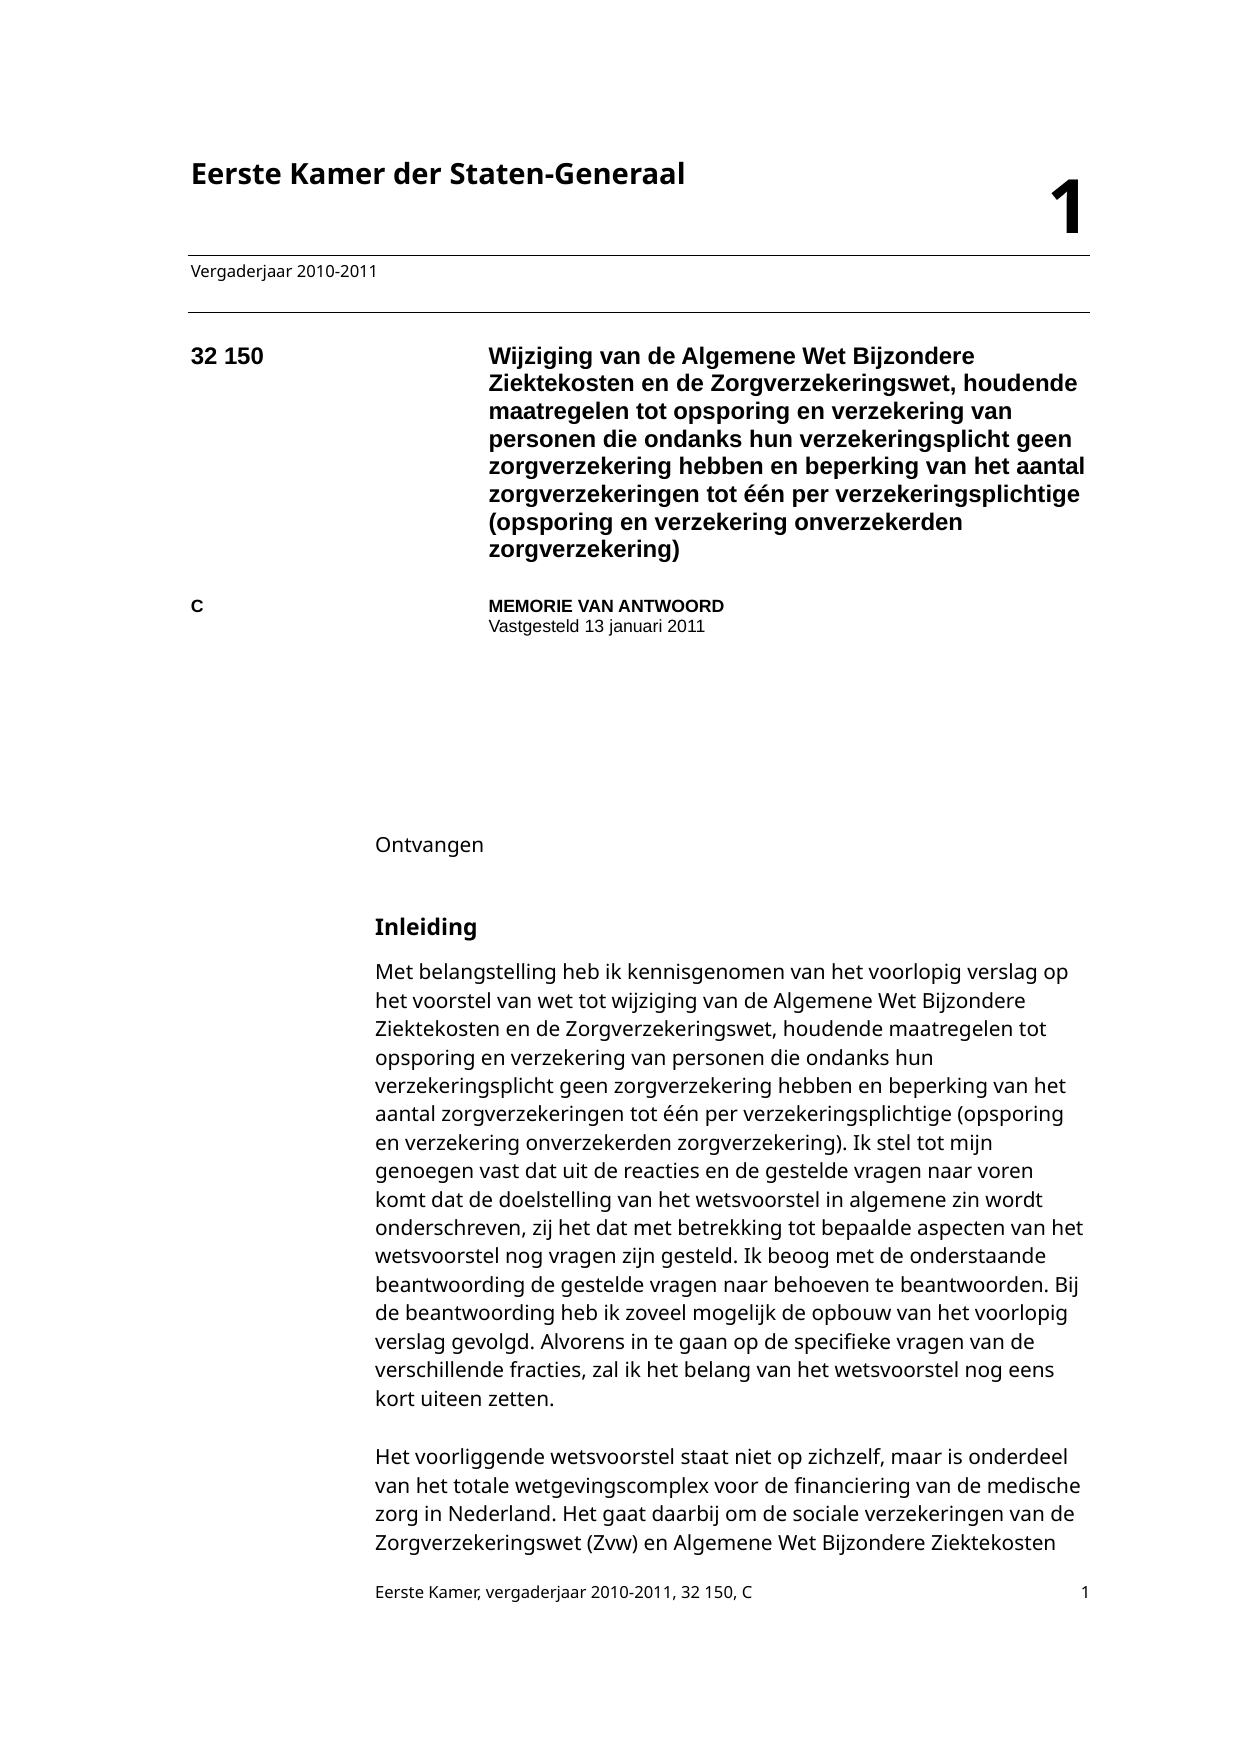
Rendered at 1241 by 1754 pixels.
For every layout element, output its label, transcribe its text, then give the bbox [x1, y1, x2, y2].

table_header Eerste Kamer der Staten-Generaal [188, 150, 909, 255]
table_cell [485, 256, 1090, 312]
table_header 1 [910, 150, 1090, 255]
table_cell C [188, 593, 485, 712]
table_cell Vergaderjaar 2010-2011 [188, 256, 485, 312]
text Ontvangen [375, 830, 1090, 858]
table_cell MEMORIE VAN ANTWOORD Vastgesteld 13 januari 2011 [485, 593, 1090, 712]
subtitle Inleiding [375, 911, 1090, 942]
table_cell 32 150 [188, 339, 485, 593]
table_cell [485, 313, 1090, 339]
table_cell Wijziging van de Algemene Wet Bijzondere Ziektekosten en de Zorgverzekeringswet, houdende maatregelen tot opsporing en verzekering van personen die ondanks hun verzekeringsplicht geen zorgverzekering hebben en beperking van het aantal zorgverzekeringen tot één per verzekeringsplichtige (opsporing en verzekering onverzekerden zorgverzekering) [485, 339, 1090, 593]
table_cell [188, 313, 485, 339]
text Het voorliggende wetsvoorstel staat niet op zichzelf, maar is onderdeel van het totale wetgevingscomplex voor de financiering van de medische zorg in Nederland. Het gaat daarbij om de sociale verzekeringen van de Zorgverzekeringswet (Zvw) en Algemene Wet Bijzondere Ziektekosten [375, 1442, 1090, 1556]
text Met belangstelling heb ik kennisgenomen van het voorlopig verslag op het voorstel van wet tot wijziging van de Algemene Wet Bijzondere Ziektekosten en de Zorgverzekeringswet, houdende maatregelen tot opsporing en verzekering van personen die ondanks hun verzekeringsplicht geen zorgverzekering hebben en beperking van het aantal zorgverzekeringen tot één per verzekeringsplichtige (opsporing en verzekering onverzekerden zorgverzekering). Ik stel tot mijn genoegen vast dat uit de reacties en de gestelde vragen naar voren komt dat de doelstelling van het wetsvoorstel in algemene zin wordt onderschreven, zij het dat met betrekking tot bepaalde aspecten van het wetsvoorstel nog vragen zijn gesteld. Ik beoog met de onderstaande beantwoording de gestelde vragen naar behoeven te beantwoorden. Bij de beantwoording heb ik zoveel mogelijk de opbouw van het voorlopig verslag gevolgd. Alvorens in te gaan op de specifieke vragen van de verschillende fracties, zal ik het belang van het wetsvoorstel nog eens kort uiteen zetten. [375, 957, 1090, 1412]
